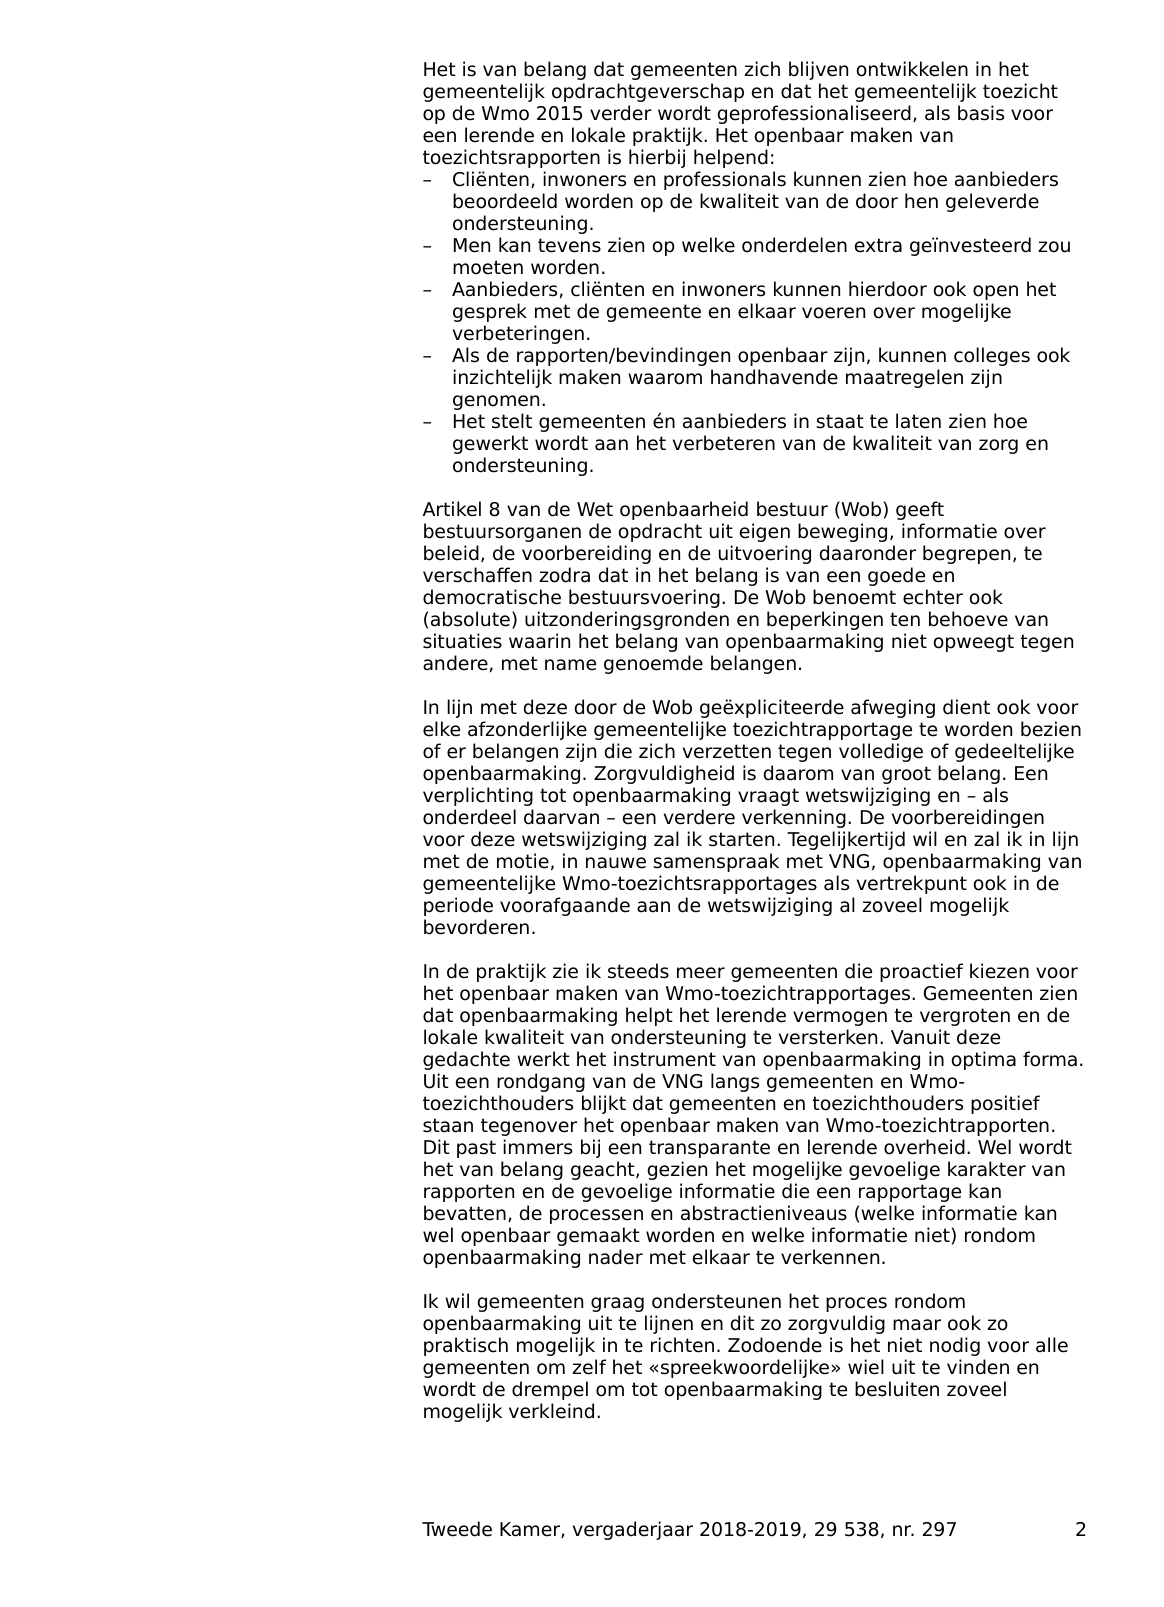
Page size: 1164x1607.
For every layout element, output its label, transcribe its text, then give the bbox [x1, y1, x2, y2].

text In de praktijk zie ik steeds meer gemeenten die proactief kiezen voor het openbaar maken van Wmo-toezichtrapportages. Gemeenten zien dat openbaarmaking helpt het lerende vermogen te vergroten en de lokale kwaliteit van ondersteuning te versterken. Vanuit deze gedachte werkt het instrument van openbaarmaking in optima forma. Uit een rondgang van de VNG langs gemeenten en Wmo-toezichthouders blijkt dat gemeenten en toezichthouders positief staan tegenover het openbaar maken van Wmo-toezichtrapporten. Dit past immers bij een transparante en lerende overheid. Wel wordt het van belang geacht, gezien het mogelijke gevoelige karakter van rapporten en de gevoelige informatie die een rapportage kan bevatten, de processen en abstractieniveaus (welke informatie kan wel openbaar gemaakt worden en welke informatie niet) rondom openbaarmaking nader met elkaar te verkennen. [422, 961, 1087, 1268]
text Het is van belang dat gemeenten zich blijven ontwikkelen in het gemeentelijk opdrachtgeverschap en dat het gemeentelijk toezicht op de Wmo 2015 verder wordt geprofessionaliseerd, als basis voor een lerende en lokale praktijk. Het openbaar maken van toezichtsrapporten is hierbij helpend: [422, 59, 1087, 169]
text – Als de rapporten/bevindingen openbaar zijn, kunnen colleges ook inzichtelijk maken waarom handhavende maatregelen zijn genomen. [422, 345, 1087, 411]
text – Cliënten, inwoners en professionals kunnen zien hoe aanbieders beoordeeld worden op de kwaliteit van de door hen geleverde ondersteuning. [422, 169, 1087, 235]
text – Aanbieders, cliënten en inwoners kunnen hierdoor ook open het gesprek met de gemeente en elkaar voeren over mogelijke verbeteringen. [422, 279, 1087, 345]
text Ik wil gemeenten graag ondersteunen het proces rondom openbaarmaking uit te lijnen en dit zo zorgvuldig maar ook zo praktisch mogelijk in te richten. Zodoende is het niet nodig voor alle gemeenten om zelf het «spreekwoordelijke» wiel uit te vinden en wordt de drempel om tot openbaarmaking te besluiten zoveel mogelijk verkleind. [422, 1291, 1087, 1423]
text – Men kan tevens zien op welke onderdelen extra geïnvesteerd zou moeten worden. [422, 235, 1087, 279]
text In lijn met deze door de Wob geëxpliciteerde afweging dient ook voor elke afzonderlijke gemeentelijke toezichtrapportage te worden bezien of er belangen zijn die zich verzetten tegen volledige of gedeeltelijke openbaarmaking. Zorgvuldigheid is daarom van groot belang. Een verplichting tot openbaarmaking vraagt wetswijziging en – als onderdeel daarvan – een verdere verkenning. De voorbereidingen voor deze wetswijziging zal ik starten. Tegelijkertijd wil en zal ik in lijn met de motie, in nauwe samenspraak met VNG, openbaarmaking van gemeentelijke Wmo-toezichtsrapportages als vertrekpunt ook in de periode voorafgaande aan de wetswijziging al zoveel mogelijk bevorderen. [422, 697, 1087, 939]
text – Het stelt gemeenten én aanbieders in staat te laten zien hoe gewerkt wordt aan het verbeteren van de kwaliteit van zorg en ondersteuning. [422, 411, 1087, 477]
text Artikel 8 van de Wet openbaarheid bestuur (Wob) geeft bestuursorganen de opdracht uit eigen beweging, informatie over beleid, de voorbereiding en de uitvoering daaronder begrepen, te verschaffen zodra dat in het belang is van een goede en democratische bestuursvoering. De Wob benoemt echter ook (absolute) uitzonderingsgronden en beperkingen ten behoeve van situaties waarin het belang van openbaarmaking niet opweegt tegen andere, met name genoemde belangen. [422, 499, 1087, 675]
